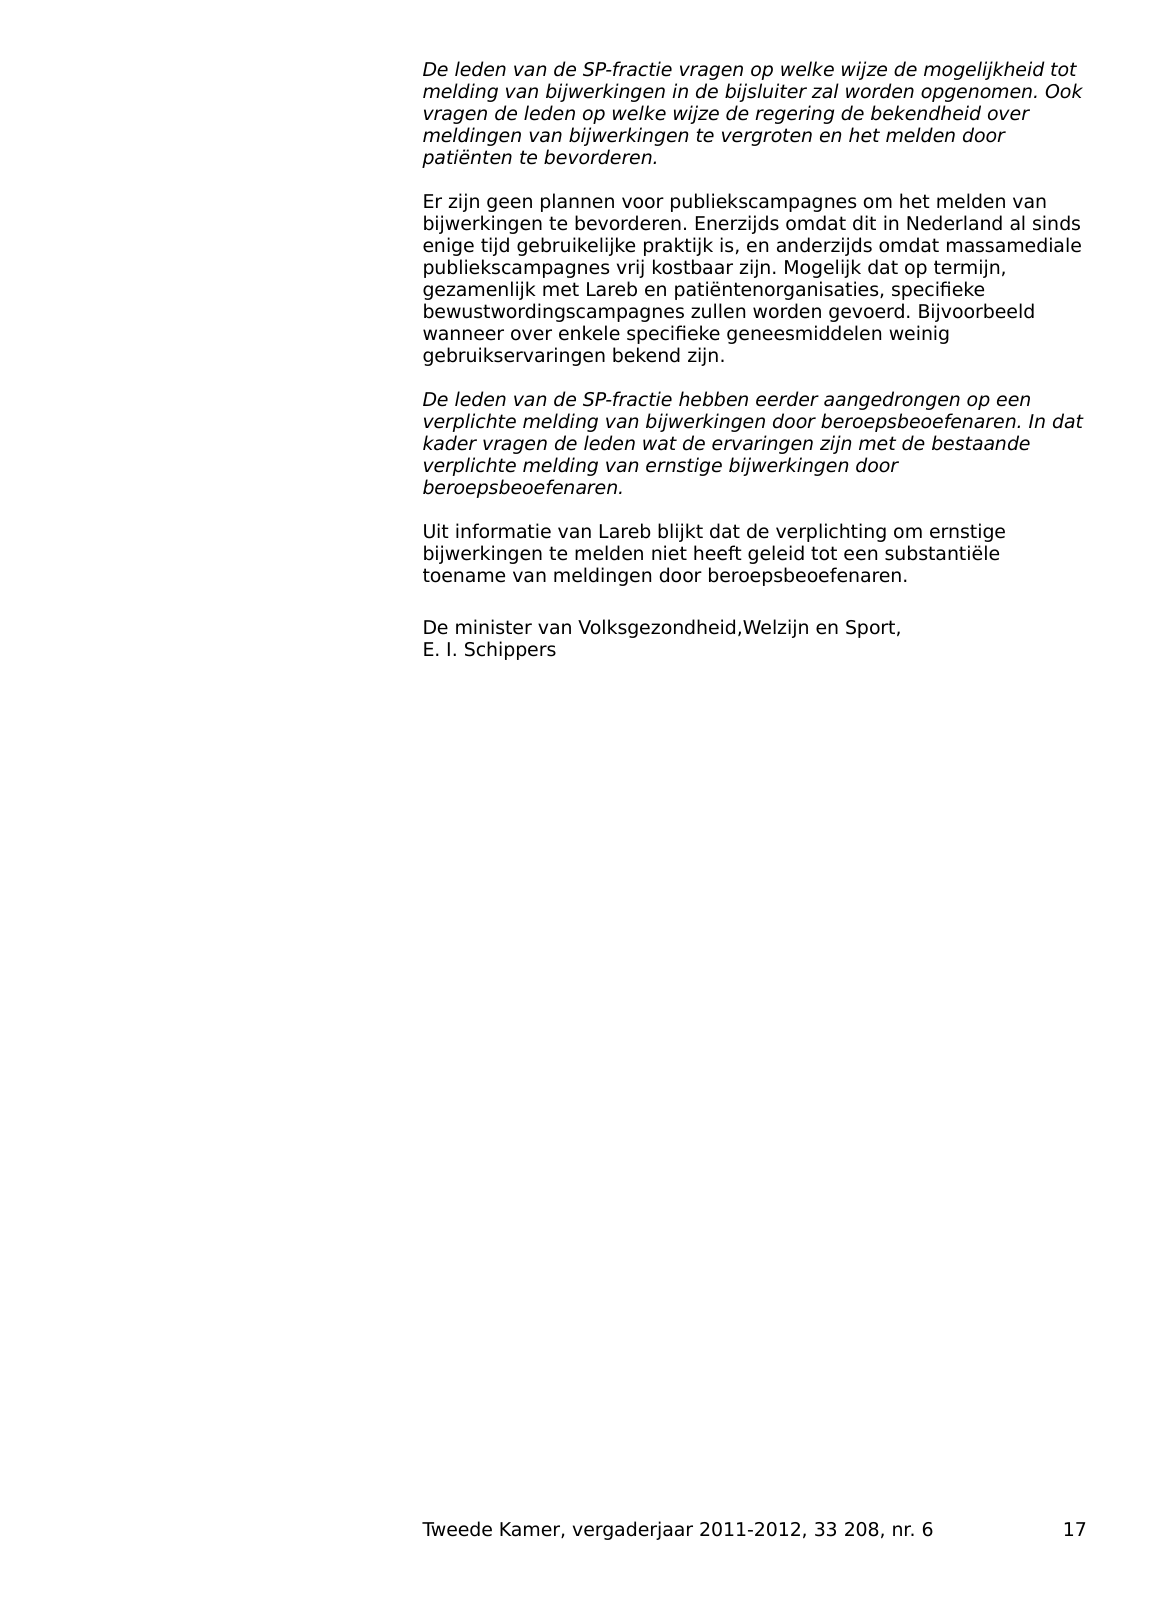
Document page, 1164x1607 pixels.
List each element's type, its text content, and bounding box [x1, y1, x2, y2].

text De leden van de SP-fractie vragen op welke wijze de mogelijkheid tot melding van bijwerkingen in de bijsluiter zal worden opgenomen. Ook vragen de leden op welke wijze de regering de bekendheid over meldingen van bijwerkingen te vergroten en het melden door patiënten te bevorderen. [422, 59, 1087, 169]
text Uit informatie van Lareb blijkt dat de verplichting om ernstige bijwerkingen te melden niet heeft geleid tot een substantiële toename van meldingen door beroepsbeoefenaren. [422, 521, 1087, 587]
text De leden van de SP-fractie hebben eerder aangedrongen op een verplichte melding van bijwerkingen door beroepsbeoefenaren. In dat kader vragen de leden wat de ervaringen zijn met de bestaande verplichte melding van ernstige bijwerkingen door beroepsbeoefenaren. [422, 389, 1087, 499]
text De minister van Volksgezondheid,Welzijn en Sport, E. I. Schippers [422, 617, 1087, 661]
text Er zijn geen plannen voor publiekscampagnes om het melden van bijwerkingen te bevorderen. Enerzijds omdat dit in Nederland al sinds enige tijd gebruikelijke praktijk is, en anderzijds omdat massamediale publiekscampagnes vrij kostbaar zijn. Mogelijk dat op termijn, gezamenlijk met Lareb en patiëntenorganisaties, specifieke bewustwordingscampagnes zullen worden gevoerd. Bijvoorbeeld wanneer over enkele specifieke geneesmiddelen weinig gebruikservaringen bekend zijn. [422, 191, 1087, 367]
